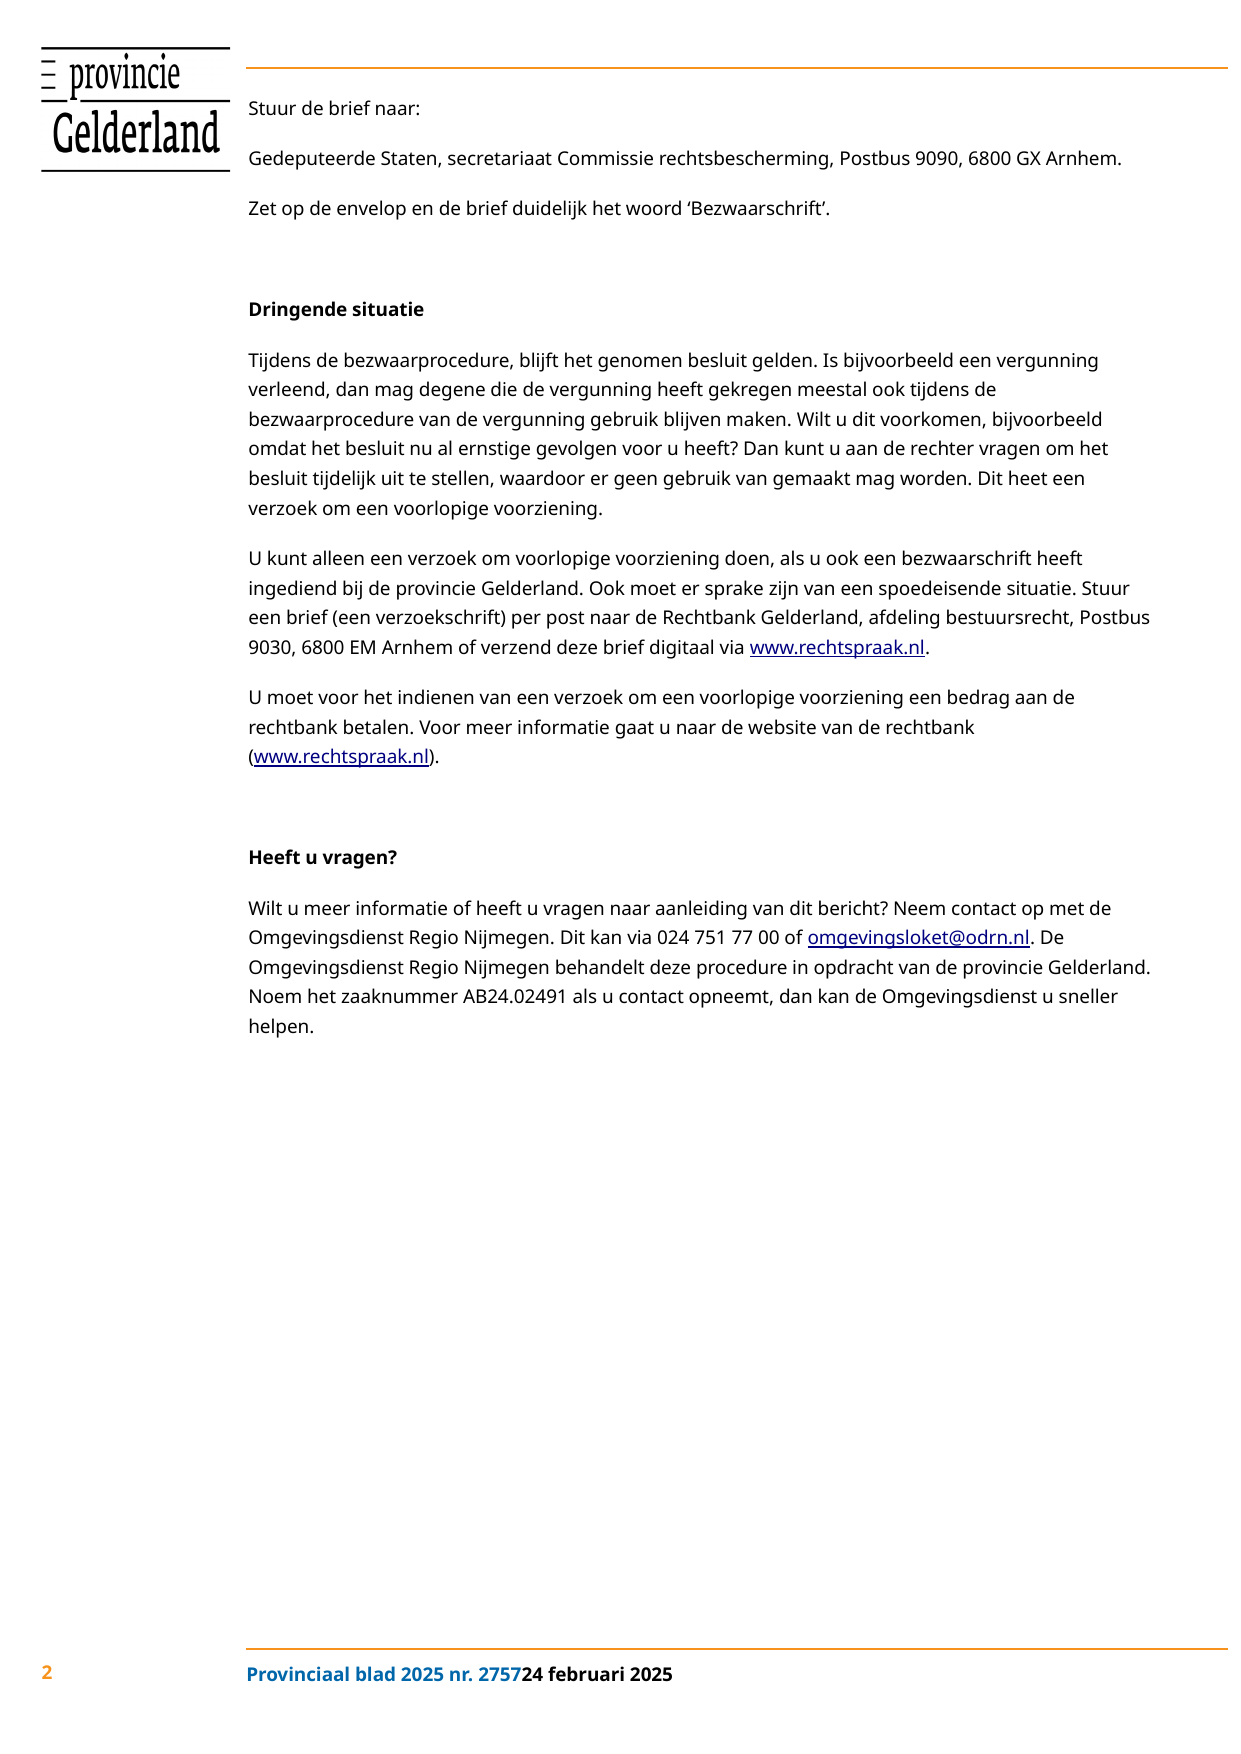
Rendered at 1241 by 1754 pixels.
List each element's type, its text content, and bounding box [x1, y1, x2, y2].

text Dringende situatie [248, 296, 1152, 322]
text Zet op de envelop en de brief duidelijk het woord ‘Bezwaarschrift’. [248, 196, 1152, 221]
picture [41, 47, 231, 172]
text Stuur de brief naar: [248, 95, 1152, 121]
text Gedeputeerde Staten, secretariaat Commissie rechtsbescherming, Postbus 9090, 6800 GX Arnhem. [248, 145, 1152, 171]
text U kunt alleen een verzoek om voorlopige voorziening doen, als u ook een bezwaarschrift heeft ingediend bij de provincie Gelderland. Ook moet er sprake zijn van een spoedeisende situatie. Stuur een brief (een verzoekschrift) per post naar de Rechtbank Gelderland, afdeling bestuursrecht, Postbus 9030, 6800 EM Arnhem of verzend deze brief digitaal via www.rechtspraak.nl. [248, 545, 1152, 660]
text Heeft u vragen? [248, 844, 1152, 870]
text Tijdens de bezwaarprocedure, blijft het genomen besluit gelden. Is bijvoorbeeld een vergunning verleend, dan mag degene die de vergunning heeft gekregen meestal ook tijdens de bezwaarprocedure van de vergunning gebruik blijven maken. Wilt u dit voorkomen, bijvoorbeeld omdat het besluit nu al ernstige gevolgen voor u heeft? Dan kunt u aan de rechter vragen om het besluit tijdelijk uit te stellen, waardoor er geen gebruik van gemaakt mag worden. Dit heet een verzoek om een voorlopige voorziening. [248, 347, 1152, 521]
text Wilt u meer informatie of heeft u vragen naar aanleiding van dit bericht? Neem contact op met de Omgevingsdienst Regio Nijmegen. Dit kan via 024 751 77 00 of omgevingsloket@odrn.nl. De Omgevingsdienst Regio Nijmegen behandelt deze procedure in opdracht van de provincie Gelderland. Noem het zaaknummer AB24.02491 als u contact opneemt, dan kan de Omgevingsdienst u sneller helpen. [248, 895, 1152, 1039]
text U moet voor het indienen van een verzoek om een voorlopige voorziening een bedrag aan de rechtbank betalen. Voor meer informatie gaat u naar de website van de rechtbank (www.rechtspraak.nl). [248, 684, 1152, 769]
